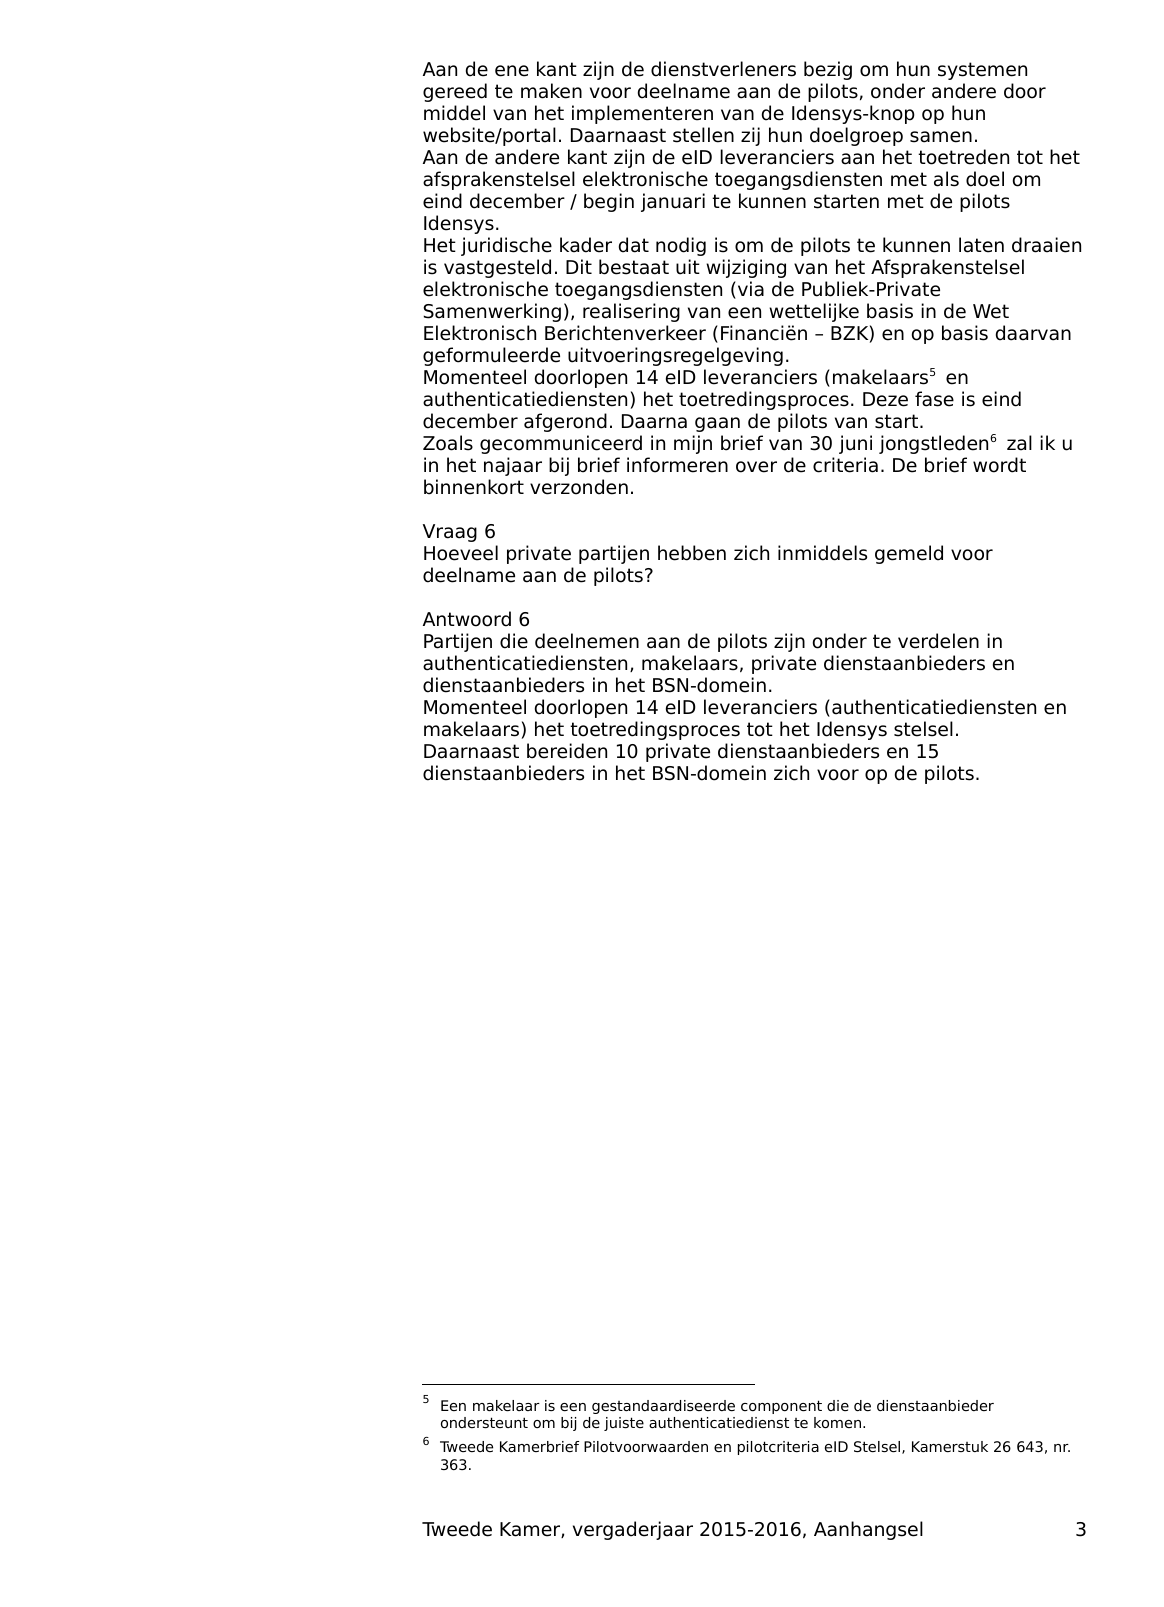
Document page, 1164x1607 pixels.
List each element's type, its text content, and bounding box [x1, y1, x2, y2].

text Momenteel doorlopen 14 eID leveranciers (authenticatiediensten en makelaars) het toetredingsproces tot het Idensys stelsel. [422, 697, 1087, 741]
text Vraag 6 [422, 521, 1087, 543]
text Partijen die deelnemen aan de pilots zijn onder te verdelen in authenticatiediensten, makelaars, private dienstaanbieders en dienstaanbieders in het BSN-domein. [422, 631, 1087, 697]
text Aan de ene kant zijn de dienstverleners bezig om hun systemen gereed te maken voor deelname aan de pilots, onder andere door middel van het implementeren van de Idensys-knop op hun website/portal. Daarnaast stellen zij hun doelgroep samen. [422, 59, 1087, 147]
text Daarnaast bereiden 10 private dienstaanbieders en 15 dienstaanbieders in het BSN-domein zich voor op de pilots. [422, 741, 1087, 785]
text Zoals gecommuniceerd in mijn brief van 30 juni jongstleden zal ik u in het najaar bij brief informeren over de criteria. De brief wordt binnenkort verzonden. [422, 433, 1087, 499]
text Tweede Kamerbrief Pilotvoorwaarden en pilotcriteria eID Stelsel, Kamerstuk 26 643, nr. 363. [422, 1435, 1087, 1474]
text Momenteel doorlopen 14 eID leveranciers (makelaars en authenticatiediensten) het toetredingsproces. Deze fase is eind december afgerond. Daarna gaan de pilots van start. [422, 367, 1087, 433]
text Hoeveel private partijen hebben zich inmiddels gemeld voor deelname aan de pilots? [422, 543, 1087, 587]
text Een makelaar is een gestandaardiseerde component die de dienstaanbieder ondersteunt om bij de juiste authenticatiedienst te komen. [422, 1393, 1087, 1432]
text Antwoord 6 [422, 609, 1087, 631]
text Aan de andere kant zijn de eID leveranciers aan het toetreden tot het afsprakenstelsel elektronische toegangsdiensten met als doel om eind december / begin januari te kunnen starten met de pilots Idensys. [422, 147, 1087, 235]
text Het juridische kader dat nodig is om de pilots te kunnen laten draaien is vastgesteld. Dit bestaat uit wijziging van het Afsprakenstelsel elektronische toegangsdiensten (via de Publiek-Private Samenwerking), realisering van een wettelijke basis in de Wet Elektronisch Berichtenverkeer (Financiën – BZK) en op basis daarvan geformuleerde uitvoeringsregelgeving. [422, 235, 1087, 367]
